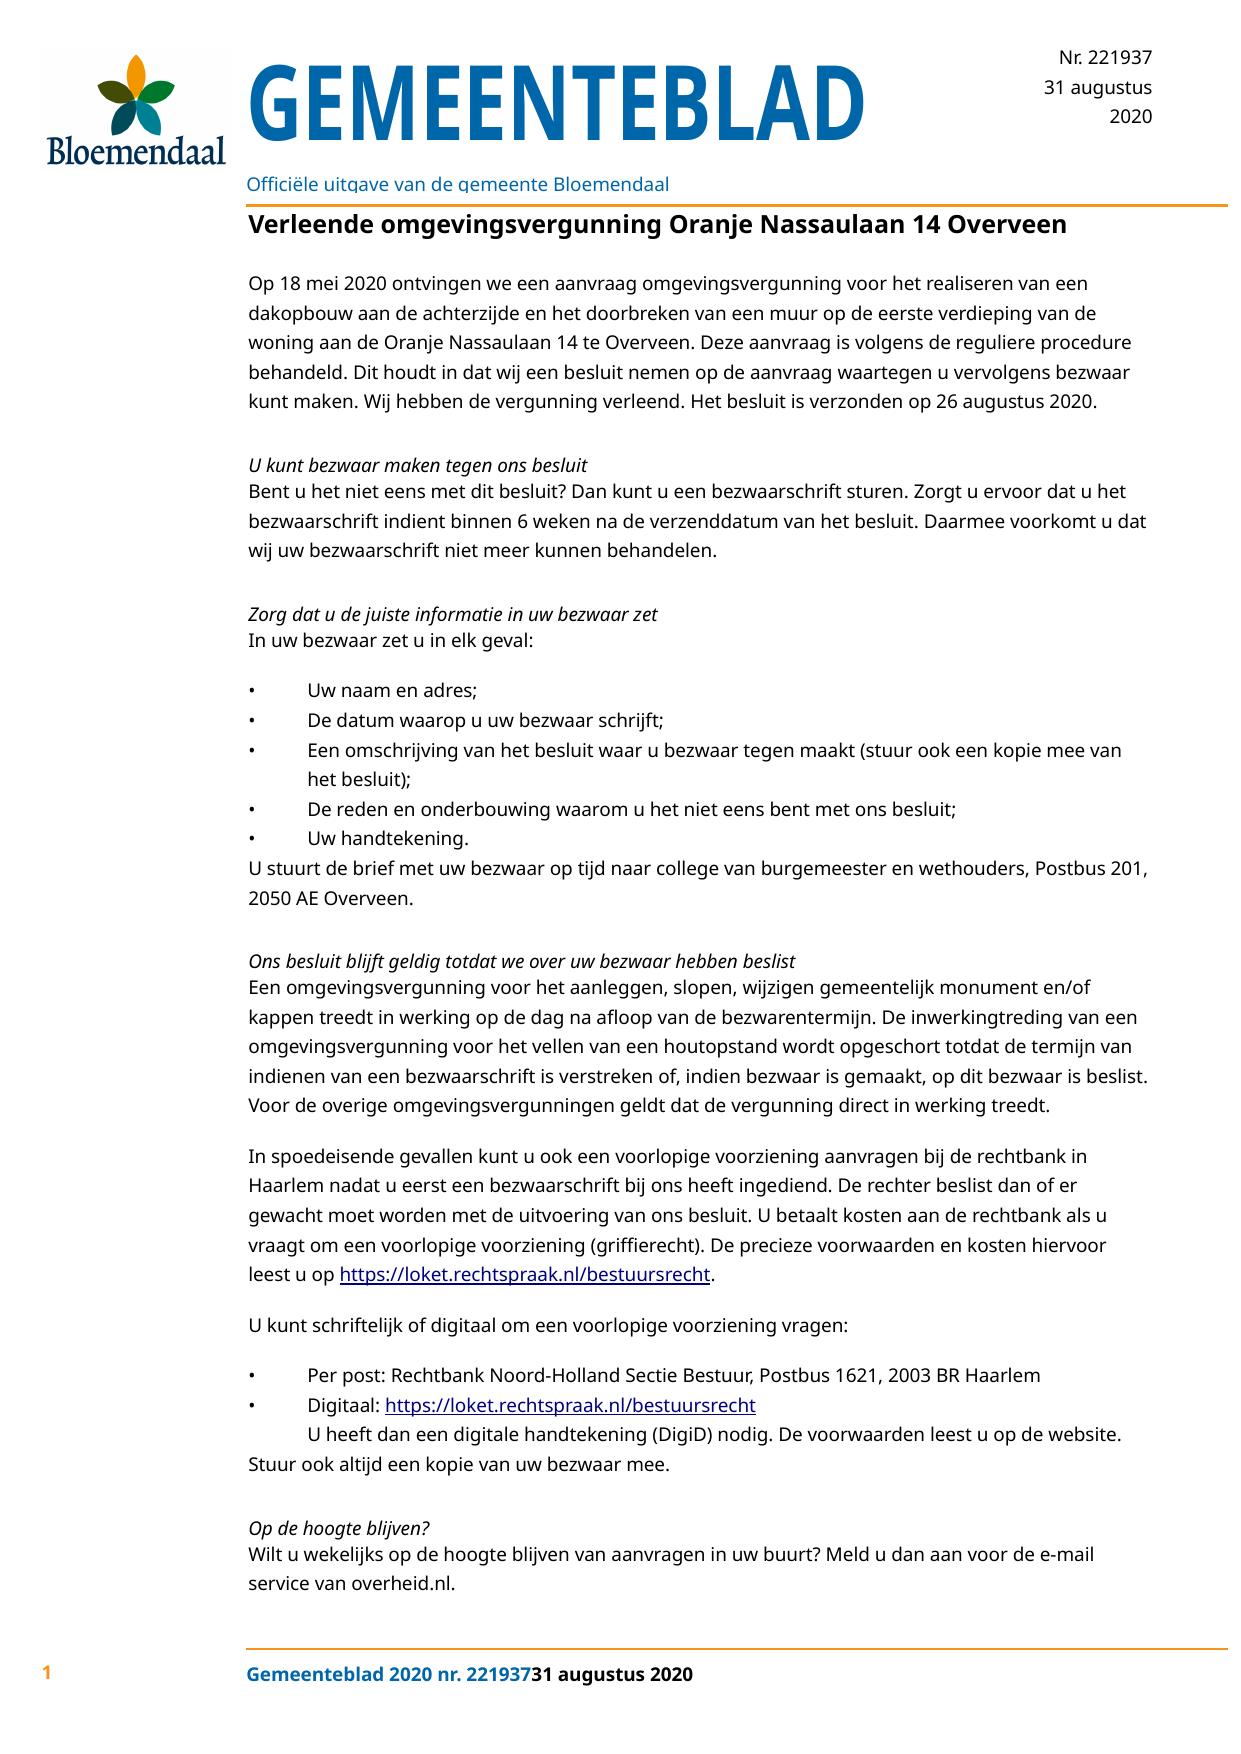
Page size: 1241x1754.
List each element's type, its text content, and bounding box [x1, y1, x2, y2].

text Op 18 mei 2020 ontvingen we een aanvraag omgevingsvergunning voor het realiseren van een dakopbouw aan de achterzijde en het doorbreken van een muur op de eerste verdieping van de woning aan de Oranje Nassaulaan 14 te Overveen. Deze aanvraag is volgens de reguliere procedure behandeld. Dit houdt in dat wij een besluit nemen op de aanvraag waartegen u vervolgens bezwaar kunt maken. Wij hebben de vergunning verleend. Het besluit is verzonden op 26 augustus 2020. [248, 270, 1152, 414]
list Uw handtekening. [248, 826, 1152, 851]
text Verleende omgevingsvergunning Oranje Nassaulaan 14 Overveen [248, 207, 1152, 241]
text In uw bezwaar zet u in elk geval: [248, 627, 1152, 653]
text Een omgevingsvergunning voor het aanleggen, slopen, wijzigen gemeentelijk monument en/of kappen treedt in werking op de dag na afloop van de bezwarentermijn. De inwerkingtreding van een omgevingsvergunning voor het vellen van een houtopstand wordt opgeschort totdat de termijn van indienen van een bezwaarschrift is verstreken of, indien bezwaar is gemaakt, op dit bezwaar is beslist. Voor de overige omgevingsvergunningen geldt dat de vergunning direct in werking treedt. [248, 974, 1152, 1118]
text In spoedeisende gevallen kunt u ook een voorlopige voorziening aanvragen bij de rechtbank in Haarlem nadat u eerst een bezwaarschrift bij ons heeft ingediend. De rechter beslist dan of er gewacht moet worden met de uitvoering van ons besluit. U betaalt kosten aan de rechtbank als u vraagt om een voorlopige voorziening (griffierecht). De precieze voorwaarden en kosten hiervoor leest u op https://loket.rechtspraak.nl/bestuursrecht. [248, 1143, 1152, 1287]
picture [41, 47, 231, 172]
list De reden en onderbouwing waarom u het niet eens bent met ons besluit; [248, 796, 1152, 822]
list Uw naam en adres; [248, 678, 1152, 703]
text Wilt u wekelijks op de hoogte blijven van aanvragen in uw buurt? Meld u dan aan voor de e-mail service van overheid.nl. [248, 1541, 1152, 1596]
text U kunt schriftelijk of digitaal om een voorlopige voorziening vragen: [248, 1312, 1152, 1338]
list De datum waarop u uw bezwaar schrijft; [248, 707, 1152, 733]
text Zorg dat u de juiste informatie in uw bezwaar zet [248, 601, 1152, 627]
list Een omschrijving van het besluit waar u bezwaar tegen maakt (stuur ook een kopie mee van het besluit); [248, 737, 1152, 792]
text U stuurt de brief met uw bezwaar op tijd naar college van burgemeester en wethouders, Postbus 201, 2050 AE Overveen. [248, 855, 1152, 910]
list U heeft dan een digitale handtekening (DigiD) nodig. De voorwaarden leest u op de website. [248, 1421, 1152, 1447]
text U kunt bezwaar maken tegen ons besluit [248, 453, 1152, 478]
text Stuur ook altijd een kopie van uw bezwaar mee. [248, 1451, 1152, 1477]
text Bent u het niet eens met dit besluit? Dan kunt u een bezwaarschrift sturen. Zorgt u ervoor dat u het bezwaarschrift indient binnen 6 weken na de verzenddatum van het besluit. Daarmee voorkomt u dat wij uw bezwaarschrift niet meer kunnen behandelen. [248, 478, 1152, 563]
list Per post: Rechtbank Noord-Holland Sectie Bestuur, Postbus 1621, 2003 BR Haarlem [248, 1362, 1152, 1388]
text Op de hoogte blijven? [248, 1515, 1152, 1541]
list Digitaal: https://loket.rechtspraak.nl/bestuursrecht [248, 1392, 1152, 1418]
text Ons besluit blijft geldig totdat we over uw bezwaar hebben beslist [248, 949, 1152, 974]
